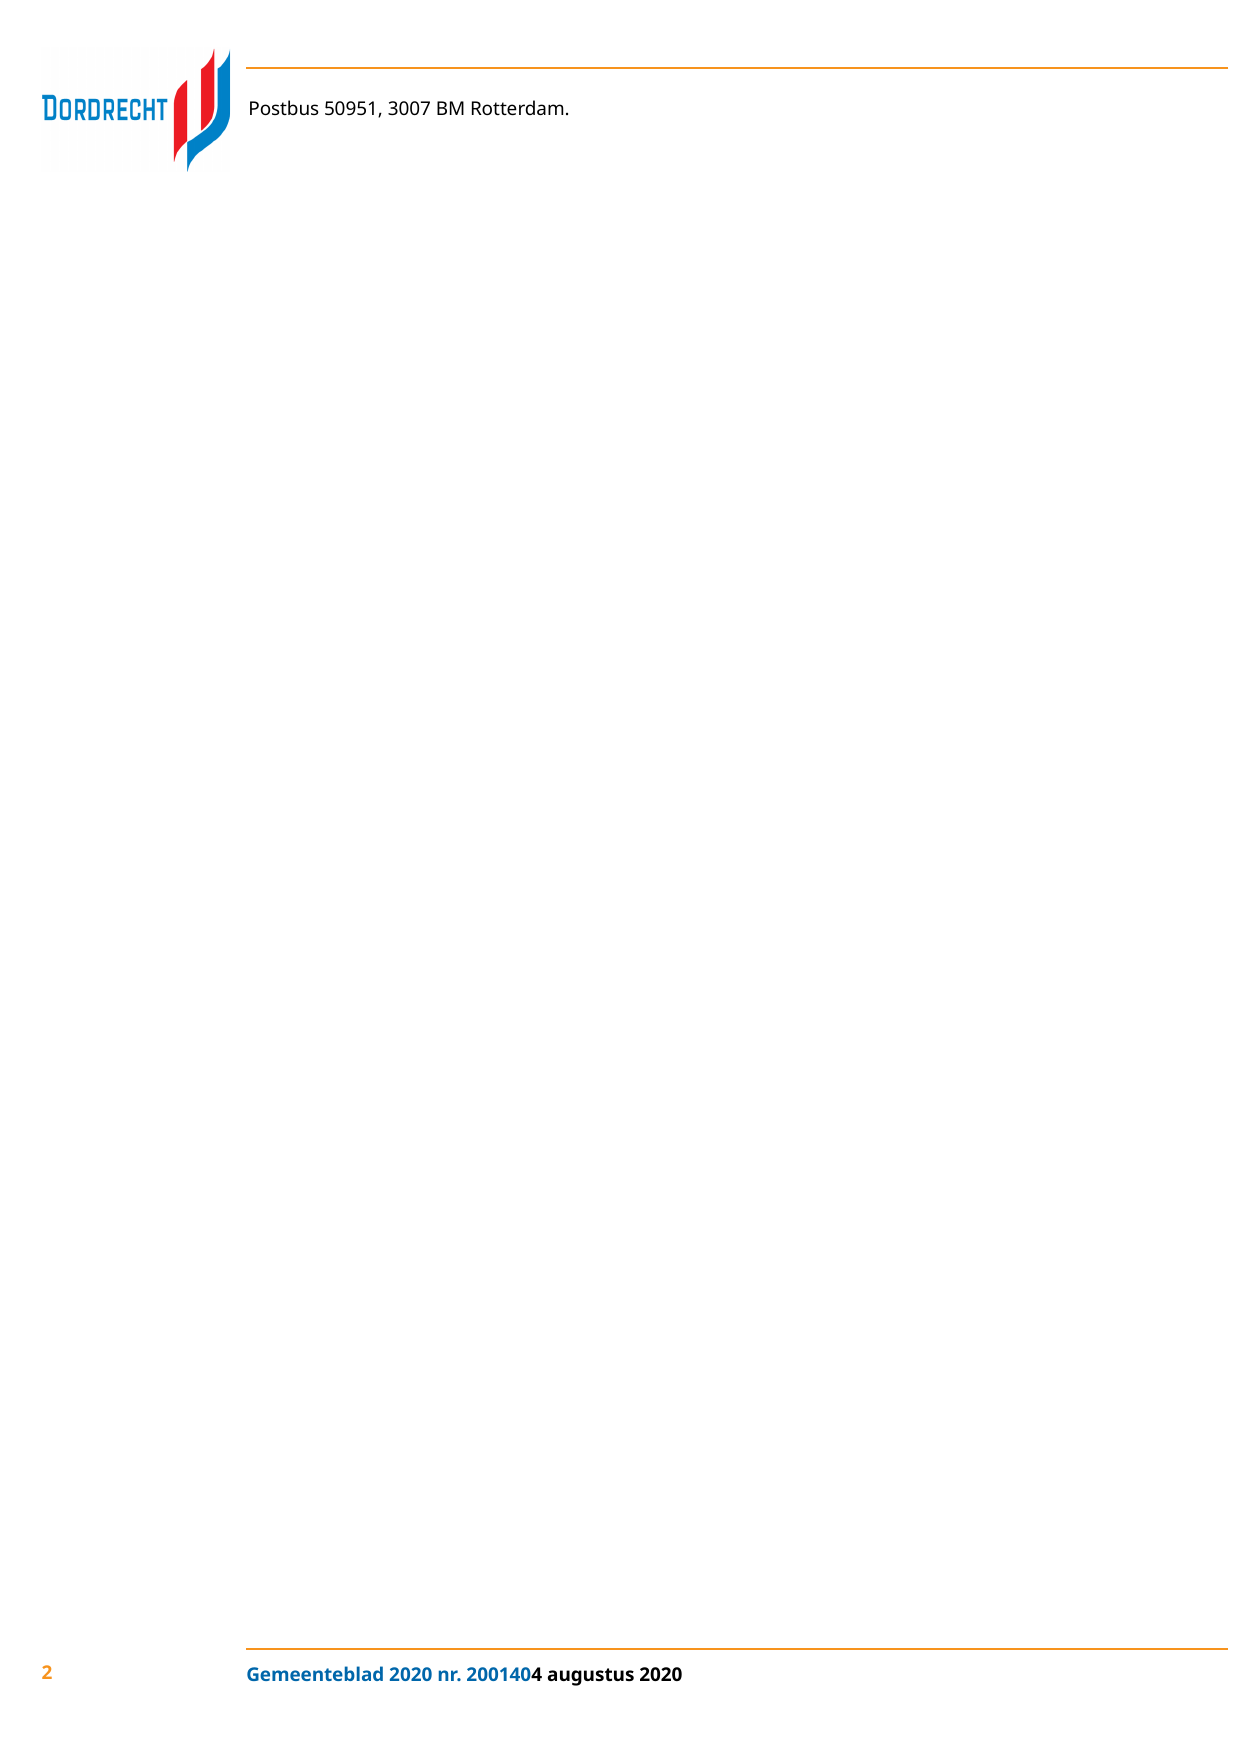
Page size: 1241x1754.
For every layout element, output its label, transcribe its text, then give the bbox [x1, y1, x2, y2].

picture [41, 47, 231, 172]
text Postbus 50951, 3007 BM Rotterdam. [248, 95, 1152, 121]
